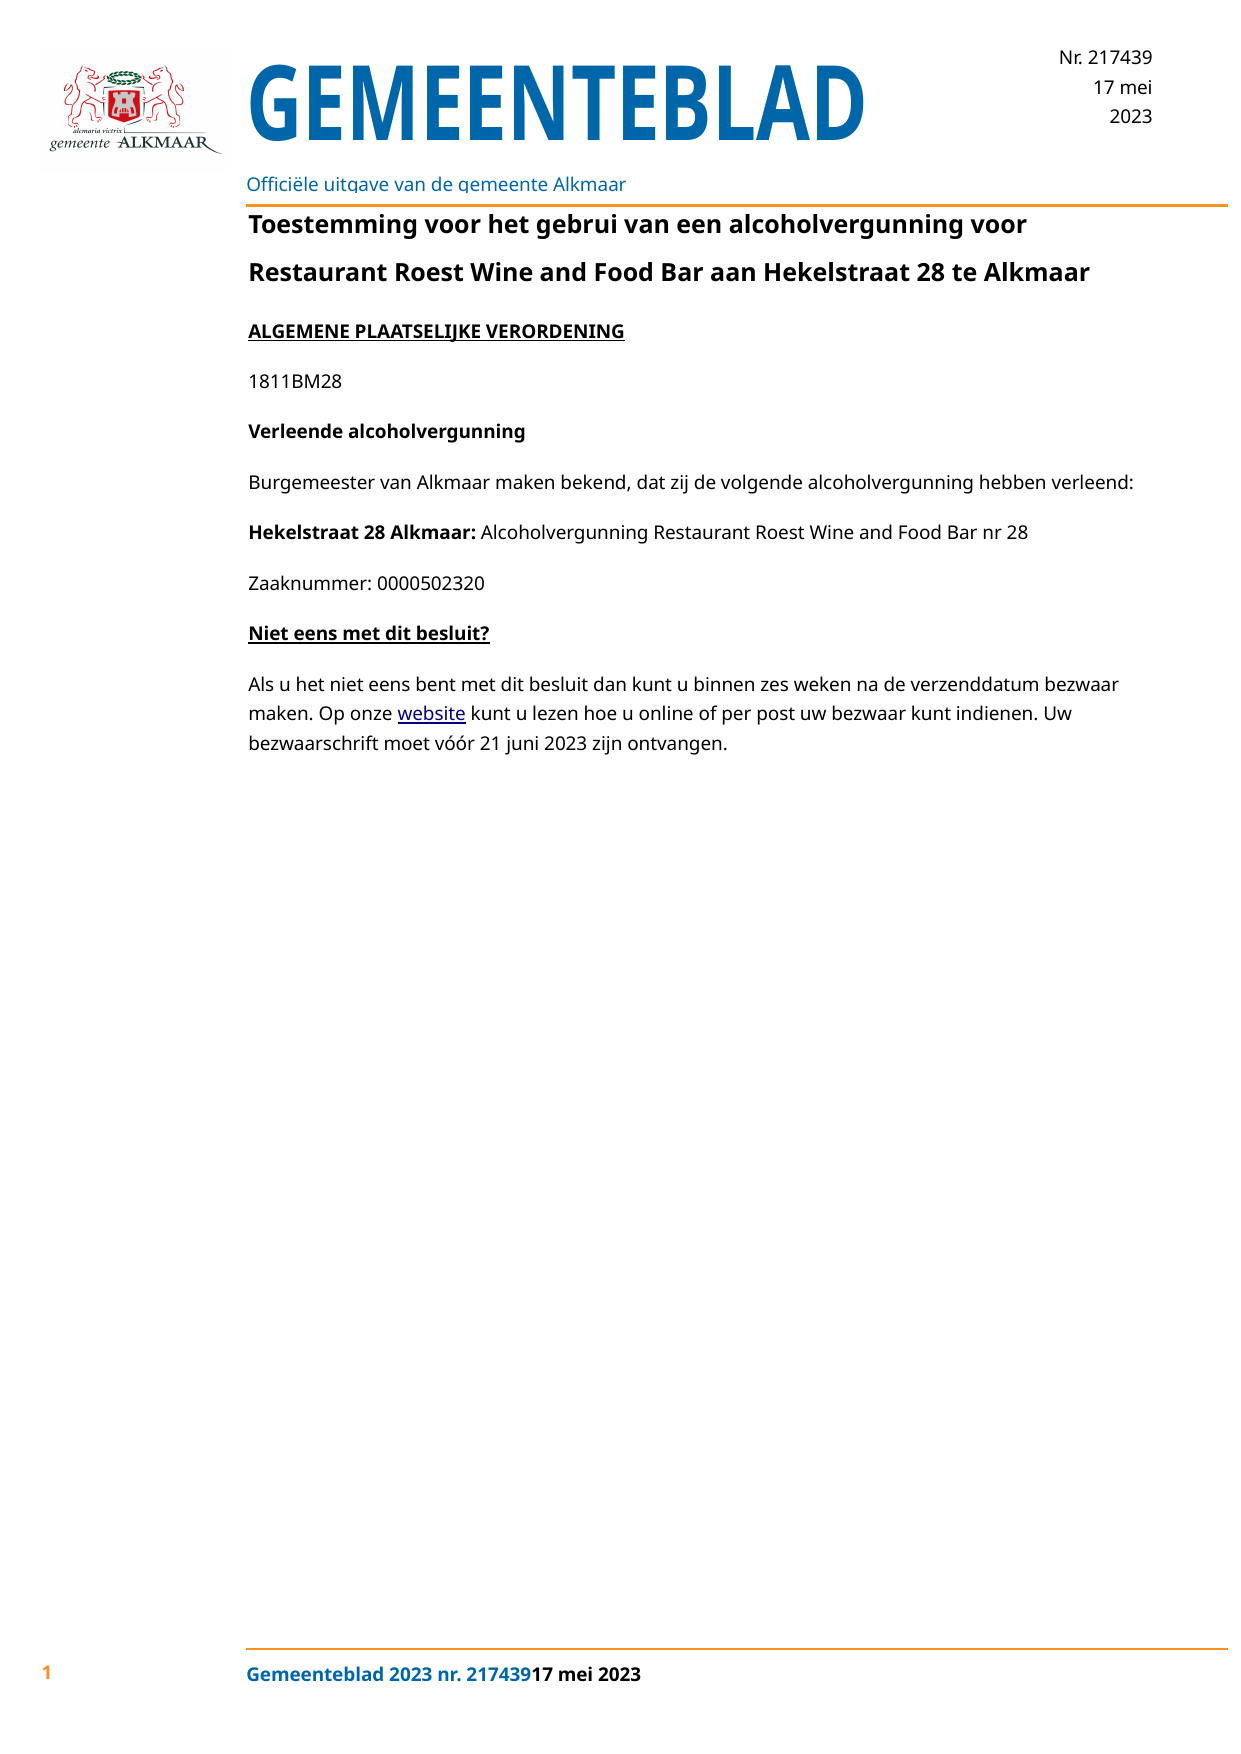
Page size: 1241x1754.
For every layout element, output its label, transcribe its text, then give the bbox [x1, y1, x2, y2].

text Hekelstraat 28 Alkmaar: Alcoholvergunning Restaurant Roest Wine and Food Bar nr 28 [248, 519, 1152, 545]
text ALGEMENE PLAATSELIJKE VERORDENING [248, 318, 1152, 344]
text Als u het niet eens bent met dit besluit dan kunt u binnen zes weken na de verzenddatum bezwaar maken. Op onze website kunt u lezen hoe u online of per post uw bezwaar kunt indienen. Uw bezwaarschrift moet vóór 21 juni 2023 zijn ontvangen. [248, 671, 1152, 756]
text Burgemeester van Alkmaar maken bekend, dat zij de volgende alcoholvergunning hebben verleend: [248, 469, 1152, 495]
text Zaaknummer: 0000502320 [248, 570, 1152, 596]
picture [41, 47, 231, 172]
text Niet eens met dit besluit? [248, 620, 1152, 646]
text Toestemming voor het gebrui van een alcoholvergunning voor Restaurant Roest Wine and Food Bar aan Hekelstraat 28 te Alkmaar [248, 207, 1152, 288]
text Verleende alcoholvergunning [248, 419, 1152, 444]
text 1811BM28 [248, 368, 1152, 394]
